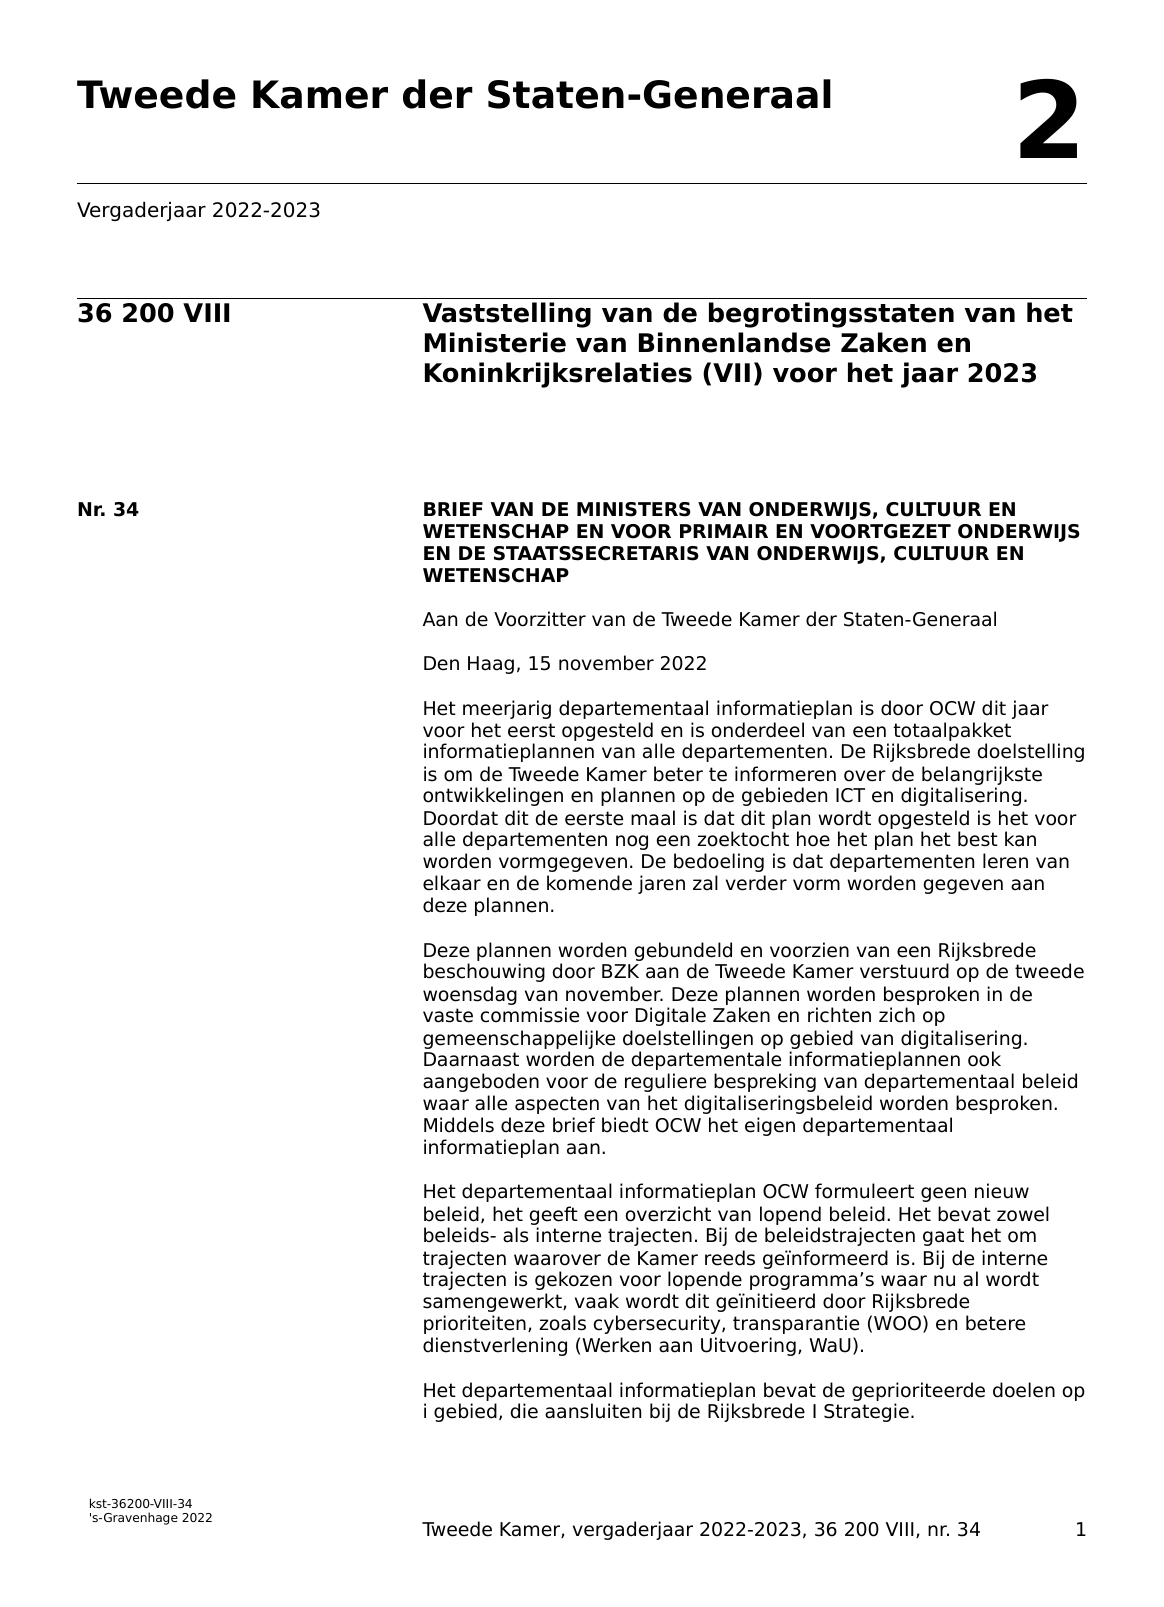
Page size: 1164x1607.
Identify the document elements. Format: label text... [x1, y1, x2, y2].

subtitle 36 200 VIII Vaststelling van de begrotingsstaten van het Ministerie van Binnenlandse Zaken en Koninkrijksrelaties (VII) voor het jaar 2023 [77, 299, 1087, 388]
text Aan de Voorzitter van de Tweede Kamer der Staten-Generaal [422, 609, 1087, 631]
text Het departementaal informatieplan bevat de geprioriteerde doelen op i gebied, die aansluiten bij de Rijksbrede I Strategie. [422, 1379, 1087, 1423]
table_header 2 [886, 59, 1087, 183]
table_cell Vergaderjaar 2022-2023 [77, 184, 1087, 298]
text Deze plannen worden gebundeld en voorzien van een Rijksbrede beschouwing door BZK aan de Tweede Kamer verstuurd op de tweede woensdag van november. Deze plannen worden besproken in de vaste commissie voor Digitale Zaken en richten zich op gemeenschappelijke doelstellingen op gebied van digitalisering. Daarnaast worden de departementale informatieplannen ook aangeboden voor de reguliere bespreking van departementaal beleid waar alle aspecten van het digitaliseringsbeleid worden besproken. Middels deze brief biedt OCW het eigen departementaal informatieplan aan. [422, 939, 1087, 1159]
text Het departementaal informatieplan OCW formuleert geen nieuw beleid, het geeft een overzicht van lopend beleid. Het bevat zowel beleids- als interne trajecten. Bij de beleidstrajecten gaat het om trajecten waarover de Kamer reeds geïnformeerd is. Bij de interne trajecten is gekozen voor lopende programma’s waar nu al wordt samengewerkt, vaak wordt dit geïnitieerd door Rijksbrede prioriteiten, zoals cybersecurity, transparantie (WOO) en betere dienstverlening (Werken aan Uitvoering, WaU). [422, 1181, 1087, 1357]
table_header Tweede Kamer der Staten-Generaal [77, 59, 886, 183]
text Het meerjarig departementaal informatieplan is door OCW dit jaar voor het eerst opgesteld en is onderdeel van een totaalpakket informatieplannen van alle departementen. De Rijksbrede doelstelling is om de Tweede Kamer beter te informeren over de belangrijkste ontwikkelingen en plannen op de gebieden ICT en digitalisering. Doordat dit de eerste maal is dat dit plan wordt opgesteld is het voor alle departementen nog een zoektocht hoe het plan het best kan worden vormgegeven. De bedoeling is dat departementen leren van elkaar en de komende jaren zal verder vorm worden gegeven aan deze plannen. [422, 697, 1087, 917]
subtitle Nr. 34 BRIEF VAN DE MINISTERS VAN ONDERWIJS, CULTUUR EN WETENSCHAP EN VOOR PRIMAIR EN VOORTGEZET ONDERWIJS EN DE STAATSSECRETARIS VAN ONDERWIJS, CULTUUR EN WETENSCHAP [77, 499, 1087, 587]
text kst-36200-VIII-34 [88, 1497, 323, 1511]
text 's-Gravenhage 2022 [88, 1511, 323, 1525]
text Den Haag, 15 november 2022 [422, 653, 1087, 675]
